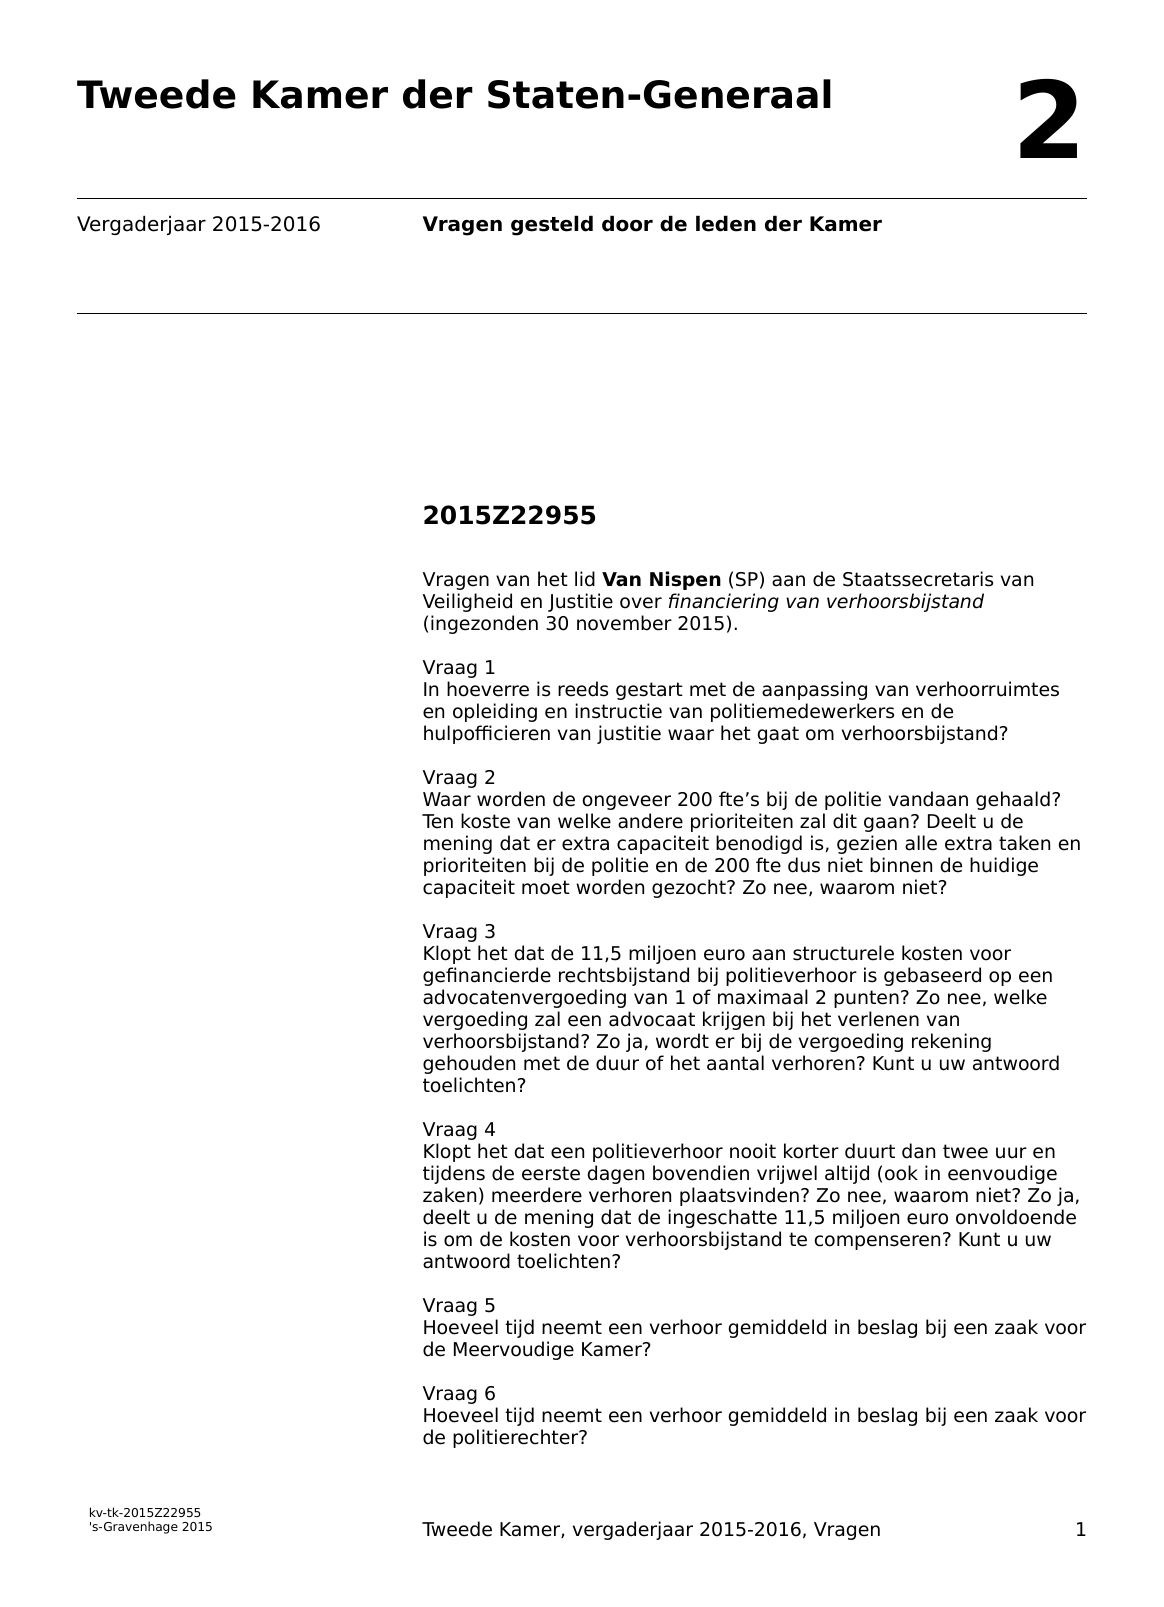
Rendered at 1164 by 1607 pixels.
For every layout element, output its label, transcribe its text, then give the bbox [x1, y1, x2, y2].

text Vraag 2 [422, 767, 1087, 789]
table_cell Vragen gesteld door de leden der Kamer [422, 199, 1087, 313]
text Vraag 6 [422, 1383, 1087, 1405]
text 's-Gravenhage 2015 [88, 1520, 323, 1534]
text Hoeveel tijd neemt een verhoor gemiddeld in beslag bij een zaak voor de Meervoudige Kamer? [422, 1317, 1087, 1361]
text Vragen van het lid Van Nispen (SP) aan de Staatssecretaris van Veiligheid en Justitie over financiering van verhoorsbijstand (ingezonden 30 november 2015). [422, 569, 1087, 635]
text Waar worden de ongeveer 200 fte’s bij de politie vandaan gehaald? Ten koste van welke andere prioriteiten zal dit gaan? Deelt u de mening dat er extra capaciteit benodigd is, gezien alle extra taken en prioriteiten bij de politie en de 200 fte dus niet binnen de huidige capaciteit moet worden gezocht? Zo nee, waarom niet? [422, 789, 1087, 899]
table_header 2 [886, 59, 1087, 198]
text Vraag 1 [422, 657, 1087, 679]
table_cell Vergaderjaar 2015-2016 [77, 199, 422, 313]
table_header Tweede Kamer der Staten-Generaal [77, 59, 886, 198]
text Vraag 5 [422, 1295, 1087, 1317]
text Vraag 3 [422, 921, 1087, 943]
text Klopt het dat een politieverhoor nooit korter duurt dan twee uur en tijdens de eerste dagen bovendien vrijwel altijd (ook in eenvoudige zaken) meerdere verhoren plaatsvinden? Zo nee, waarom niet? Zo ja, deelt u de mening dat de ingeschatte 11,5 miljoen euro onvoldoende is om de kosten voor verhoorsbijstand te compenseren? Kunt u uw antwoord toelichten? [422, 1141, 1087, 1273]
text kv-tk-2015Z22955 [88, 1506, 323, 1520]
text 2015Z22955 [422, 501, 1087, 531]
text Vraag 4 [422, 1119, 1087, 1141]
text Hoeveel tijd neemt een verhoor gemiddeld in beslag bij een zaak voor de politierechter? [422, 1405, 1087, 1449]
text Klopt het dat de 11,5 miljoen euro aan structurele kosten voor gefinancierde rechtsbijstand bij politieverhoor is gebaseerd op een advocatenvergoeding van 1 of maximaal 2 punten? Zo nee, welke vergoeding zal een advocaat krijgen bij het verlenen van verhoorsbijstand? Zo ja, wordt er bij de vergoeding rekening gehouden met de duur of het aantal verhoren? Kunt u uw antwoord toelichten? [422, 943, 1087, 1097]
text In hoeverre is reeds gestart met de aanpassing van verhoorruimtes en opleiding en instructie van politiemedewerkers en de hulpofficieren van justitie waar het gaat om verhoorsbijstand? [422, 679, 1087, 745]
